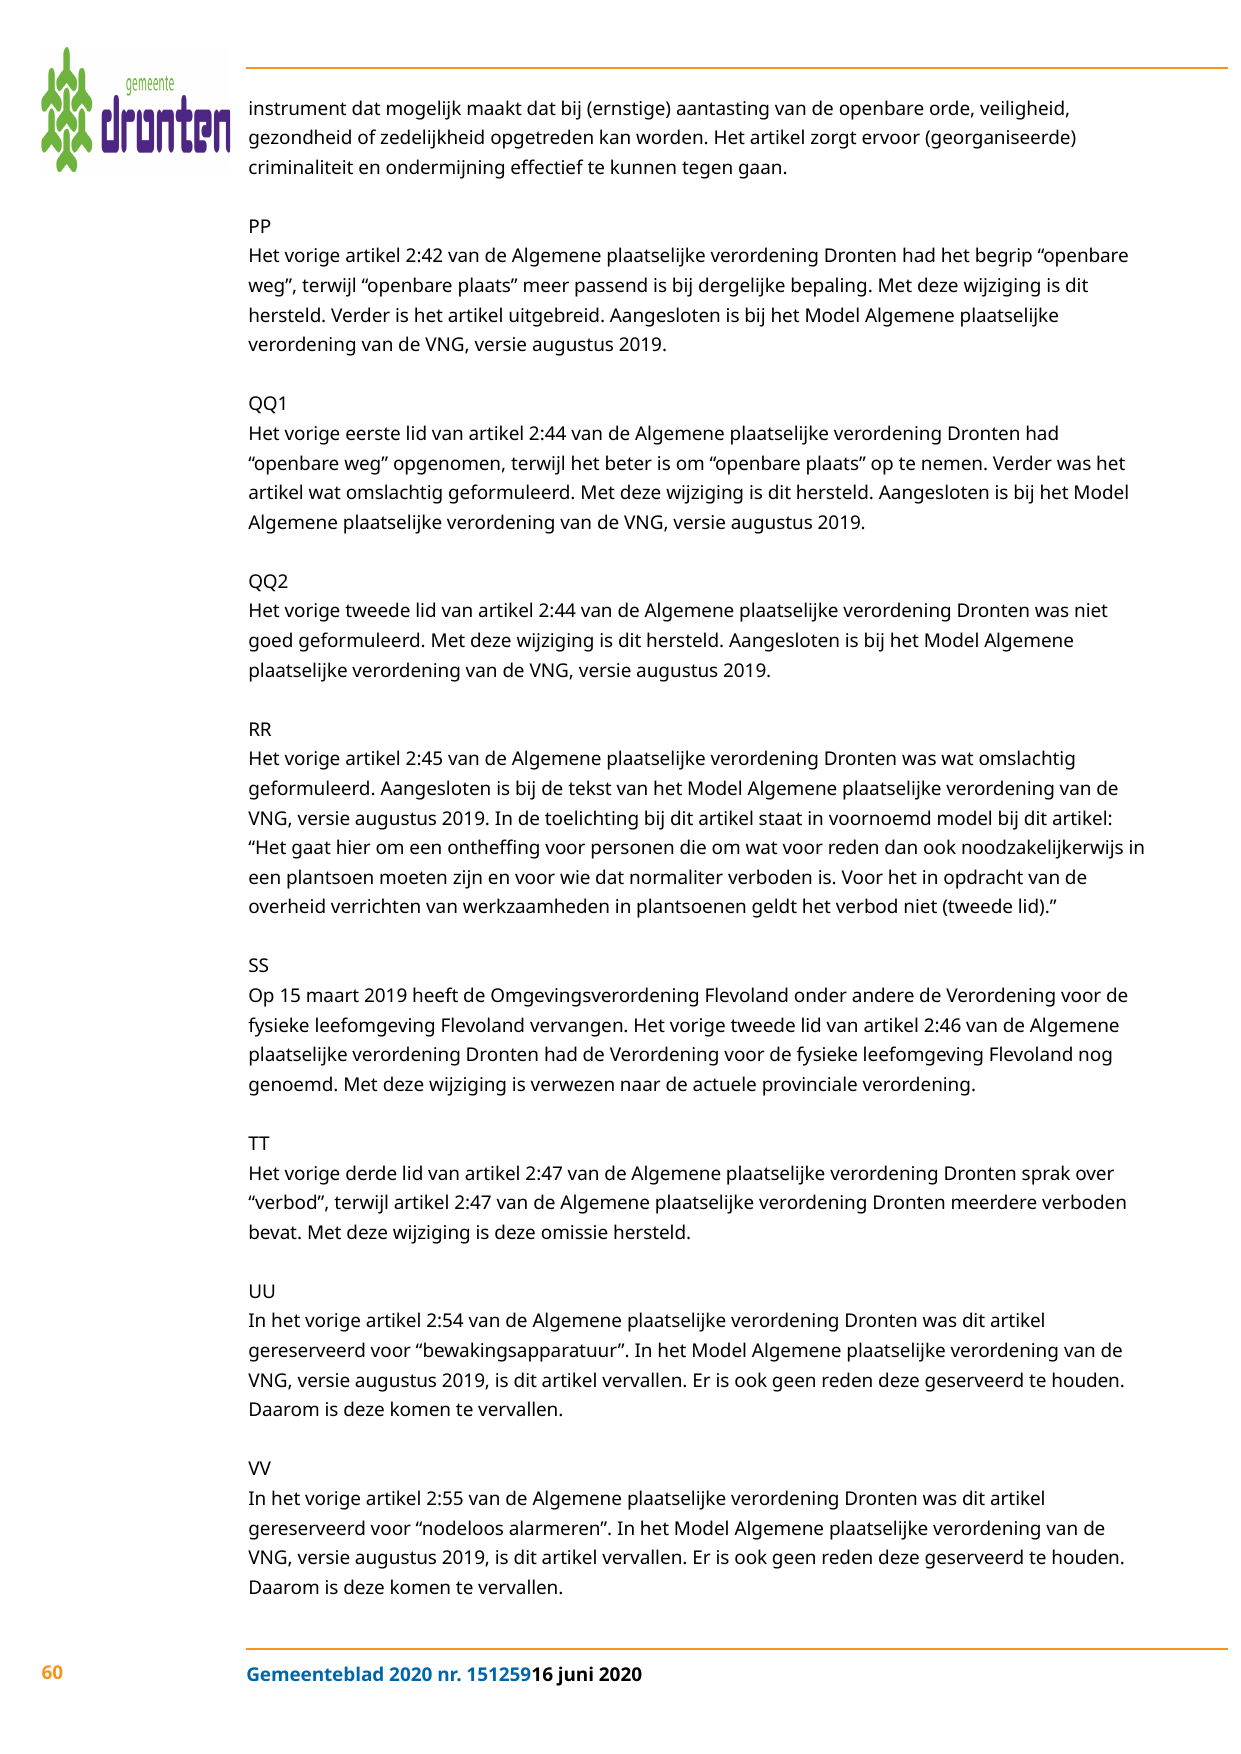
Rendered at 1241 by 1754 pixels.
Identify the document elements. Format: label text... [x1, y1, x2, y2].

text In het vorige artikel 2:54 van de Algemene plaatselijke verordening Dronten was dit artikel gereserveerd voor “bewakingsapparatuur”. In het Model Algemene plaatselijke verordening van de VNG, versie augustus 2019, is dit artikel vervallen. Er is ook geen reden deze geserveerd te houden. Daarom is deze komen te vervallen. [248, 1308, 1152, 1422]
text Het vorige derde lid van artikel 2:47 van de Algemene plaatselijke verordening Dronten sprak over “verbod”, terwijl artikel 2:47 van de Algemene plaatselijke verordening Dronten meerdere verboden bevat. Met deze wijziging is deze omissie hersteld. [248, 1160, 1152, 1245]
text QQ2 [248, 568, 1152, 594]
text Het vorige artikel 2:42 van de Algemene plaatselijke verordening Dronten had het begrip “openbare weg”, terwijl “openbare plaats” meer passend is bij dergelijke bepaling. Met deze wijziging is dit hersteld. Verder is het artikel uitgebreid. Aangesloten is bij het Model Algemene plaatselijke verordening van de VNG, versie augustus 2019. [248, 243, 1152, 357]
text TT [248, 1130, 1152, 1156]
text Op 15 maart 2019 heeft de Omgevingsverordening Flevoland onder andere de Verordening voor de fysieke leefomgeving Flevoland vervangen. Het vorige tweede lid van artikel 2:46 van de Algemene plaatselijke verordening Dronten had de Verordening voor de fysieke leefomgeving Flevoland nog genoemd. Met deze wijziging is verwezen naar de actuele provinciale verordening. [248, 982, 1152, 1097]
text PP [248, 213, 1152, 239]
text RR [248, 716, 1152, 742]
text UU [248, 1278, 1152, 1304]
picture [41, 47, 231, 172]
text Het vorige tweede lid van artikel 2:44 van de Algemene plaatselijke verordening Dronten was niet goed geformuleerd. Met deze wijziging is dit hersteld. Aangesloten is bij het Model Algemene plaatselijke verordening van de VNG, versie augustus 2019. [248, 598, 1152, 683]
text QQ1 [248, 391, 1152, 416]
text VV [248, 1456, 1152, 1481]
text Het vorige artikel 2:45 van de Algemene plaatselijke verordening Dronten was wat omslachtig geformuleerd. Aangesloten is bij de tekst van het Model Algemene plaatselijke verordening van de VNG, versie augustus 2019. In de toelichting bij dit artikel staat in voornoemd model bij dit artikel: “Het gaat hier om een ontheffing voor personen die om wat voor reden dan ook noodzakelijkerwijs in een plantsoen moeten zijn en voor wie dat normaliter verboden is. Voor het in opdracht van de overheid verrichten van werkzaamheden in plantsoenen geldt het verbod niet (tweede lid).” [248, 746, 1152, 919]
text instrument dat mogelijk maakt dat bij (ernstige) aantasting van de openbare orde, veiligheid, gezondheid of zedelijkheid opgetreden kan worden. Het artikel zorgt ervoor (georganiseerde) criminaliteit en ondermijning effectief te kunnen tegen gaan. [248, 95, 1152, 180]
text In het vorige artikel 2:55 van de Algemene plaatselijke verordening Dronten was dit artikel gereserveerd voor “nodeloos alarmeren”. In het Model Algemene plaatselijke verordening van de VNG, versie augustus 2019, is dit artikel vervallen. Er is ook geen reden deze geserveerd te houden. Daarom is deze komen te vervallen. [248, 1485, 1152, 1600]
text SS [248, 953, 1152, 978]
text Het vorige eerste lid van artikel 2:44 van de Algemene plaatselijke verordening Dronten had “openbare weg” opgenomen, terwijl het beter is om “openbare plaats” op te nemen. Verder was het artikel wat omslachtig geformuleerd. Met deze wijziging is dit hersteld. Aangesloten is bij het Model Algemene plaatselijke verordening van de VNG, versie augustus 2019. [248, 420, 1152, 535]
